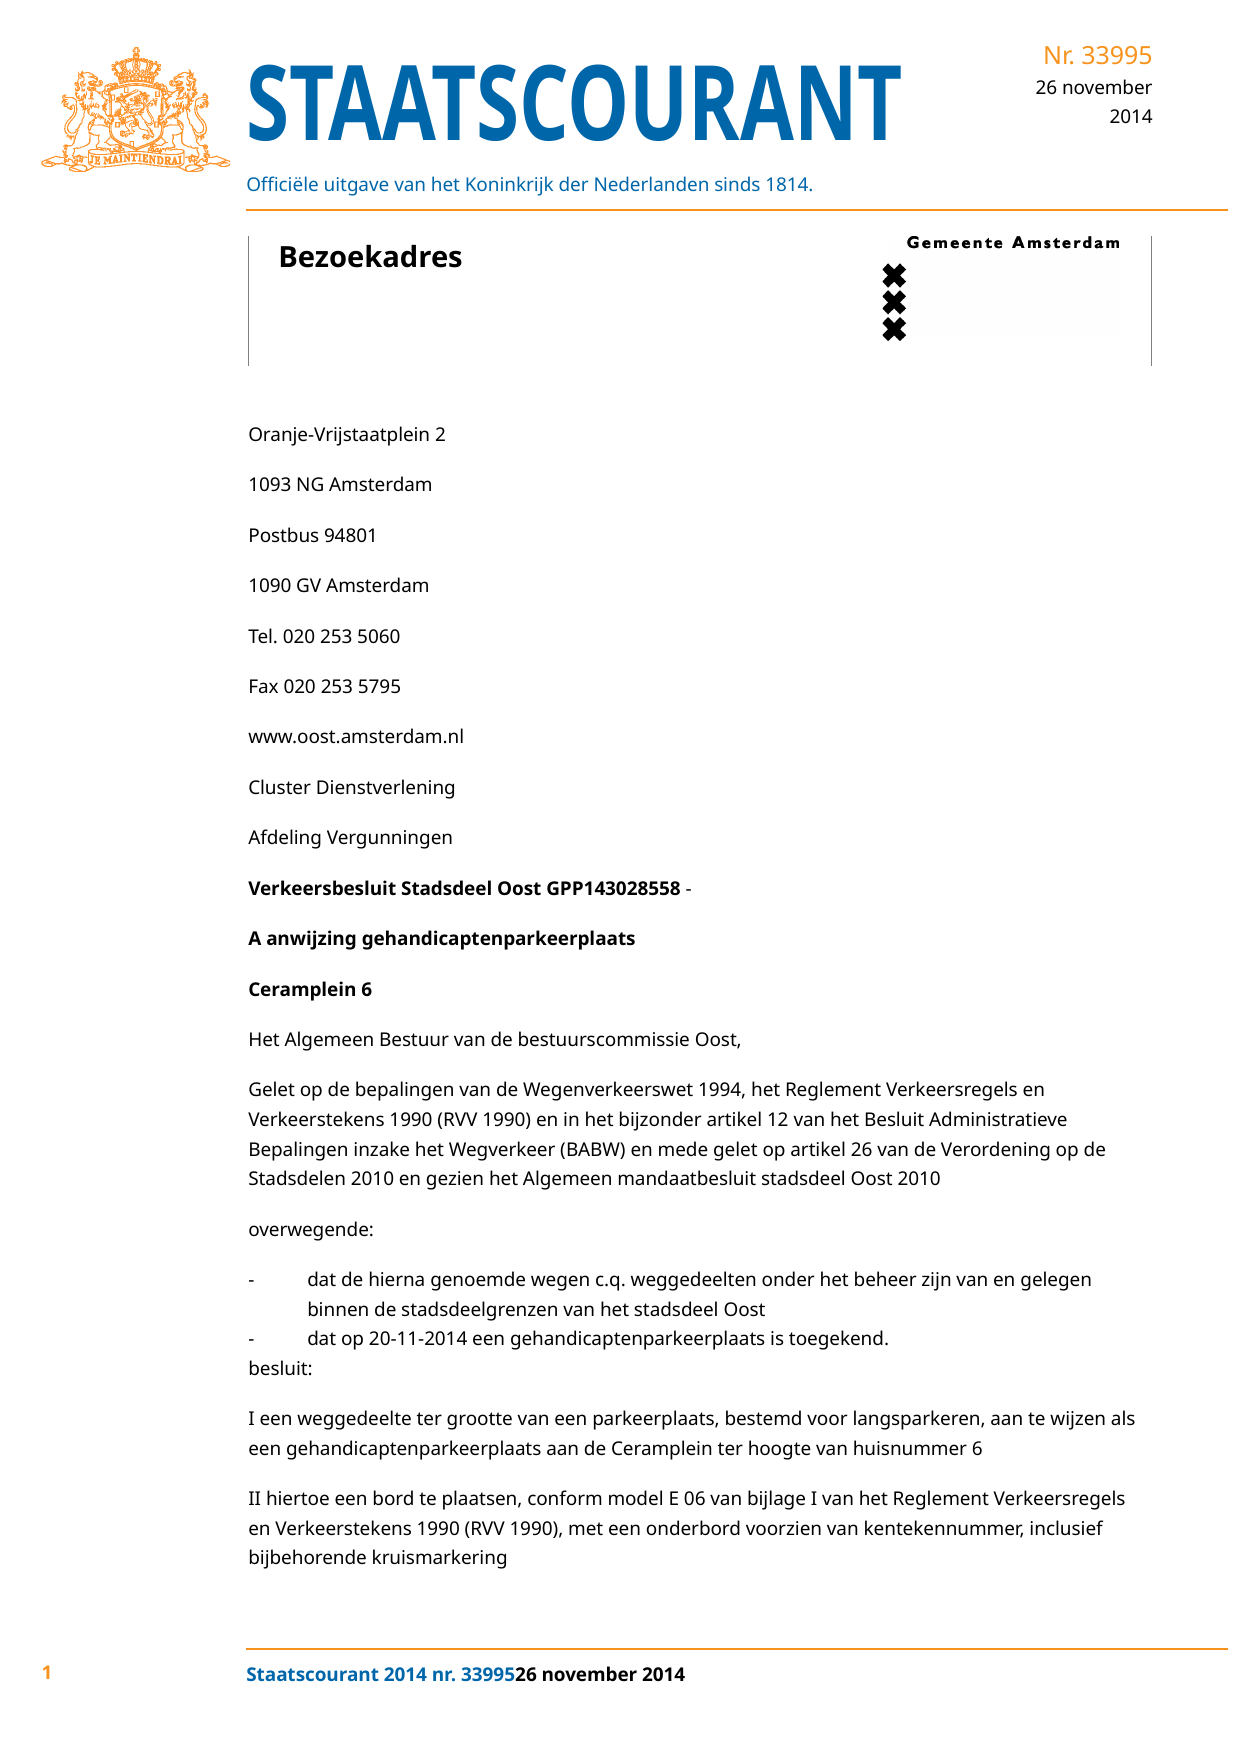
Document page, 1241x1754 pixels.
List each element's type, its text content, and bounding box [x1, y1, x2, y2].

text A anwijzing gehandicaptenparkeerplaats [248, 925, 1152, 951]
text II hiertoe een bord te plaatsen, conform model E 06 van bijlage I van het Reglement Verkeersregels en Verkeerstekens 1990 (RVV 1990), met een onderbord voorzien van kentekennummer, inclusief bijbehorende kruismarkering [248, 1485, 1152, 1570]
text 1093 NG Amsterdam [248, 472, 1152, 497]
text Postbus 94801 [248, 522, 1152, 548]
text Tel. 020 253 5060 [248, 623, 1152, 648]
text Verkeersbesluit Stadsdeel Oost GPP143028558 - [248, 875, 1152, 901]
text besluit: [248, 1355, 1152, 1381]
text Gelet op de bepalingen van de Wegenverkeerswet 1994, het Reglement Verkeersregels en Verkeerstekens 1990 (RVV 1990) en in het bijzonder artikel 12 van het Besluit Administratieve Bepalingen inzake het Wegverkeer (BABW) en mede gelet op artikel 26 van de Verordening op de Stadsdelen 2010 en gezien het Algemeen mandaatbesluit stadsdeel Oost 2010 [248, 1077, 1152, 1191]
text I een weggedeelte ter grootte van een parkeerplaats, bestemd voor langsparkeren, aan te wijzen als een gehandicaptenparkeerplaats aan de Ceramplein ter hoogte van huisnummer 6 [248, 1405, 1152, 1461]
picture [882, 236, 1119, 341]
list dat op 20-11-2014 een gehandicaptenparkeerplaats is toegekend. [248, 1325, 1152, 1351]
picture [41, 47, 231, 172]
text Oranje-Vrijstaatplein 2 [248, 421, 1152, 447]
table_header Bezoekadres [249, 236, 850, 366]
table_header [850, 236, 1151, 366]
text overwegende: [248, 1216, 1152, 1241]
text 1090 GV Amsterdam [248, 572, 1152, 598]
text www.oost.amsterdam.nl [248, 724, 1152, 749]
text Fax 020 253 5795 [248, 673, 1152, 699]
text Het Algemeen Bestuur van de bestuurscommissie Oost, [248, 1026, 1152, 1052]
list dat de hierna genoemde wegen c.q. weggedeelten onder het beheer zijn van en gelegen binnen de stadsdeelgrenzen van het stadsdeel Oost [248, 1266, 1152, 1321]
text Afdeling Vergunningen [248, 824, 1152, 850]
text Cluster Dienstverlening [248, 774, 1152, 800]
text Ceramplein 6 [248, 976, 1152, 1001]
